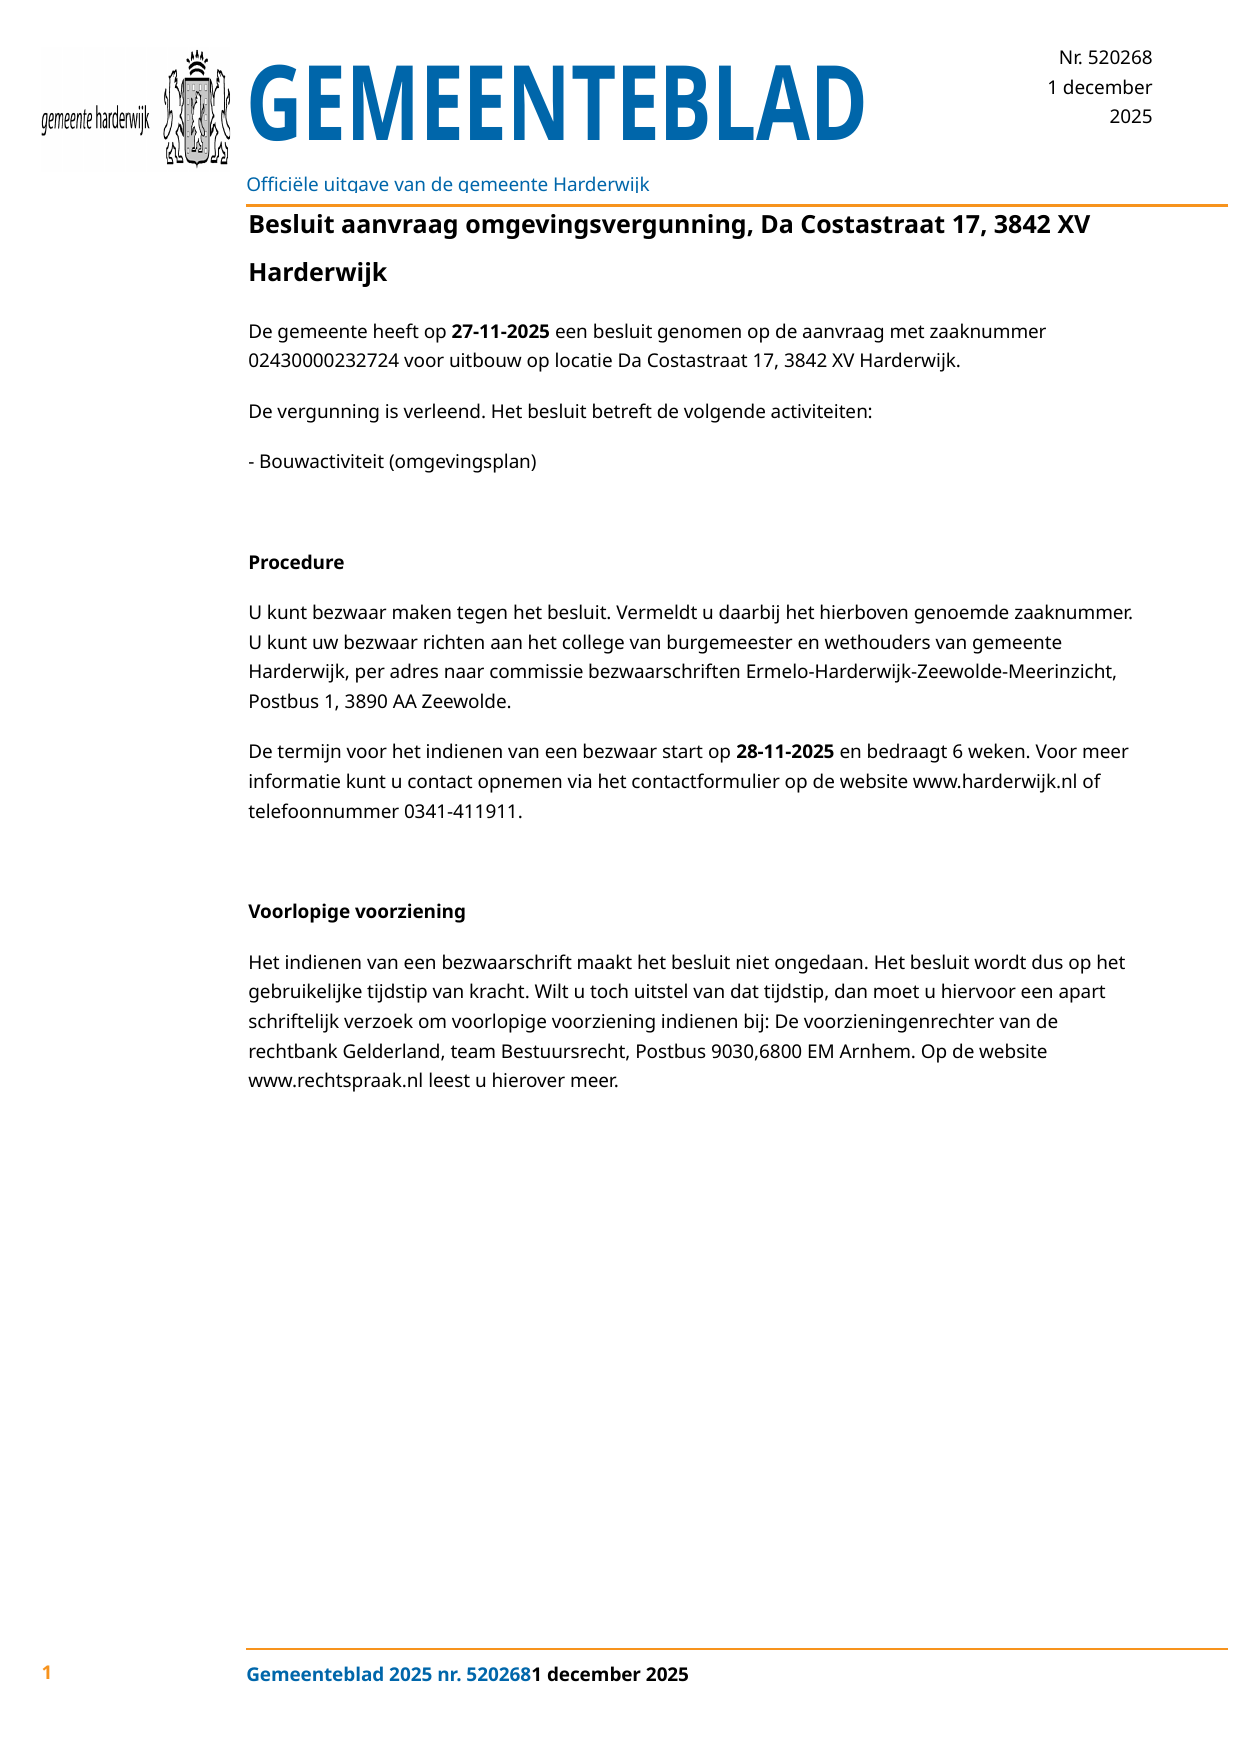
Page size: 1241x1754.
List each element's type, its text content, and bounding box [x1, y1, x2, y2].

text De termijn voor het indienen van een bezwaar start op 28-11-2025 en bedraagt 6 weken. Voor meer informatie kunt u contact opnemen via het contactformulier op de website www.harderwijk.nl of telefoonnummer 0341-411911. [248, 739, 1152, 824]
text De vergunning is verleend. Het besluit betreft de volgende activiteiten: [248, 398, 1152, 424]
text Het indienen van een bezwaarschrift maakt het besluit niet ongedaan. Het besluit wordt dus op het gebruikelijke tijdstip van kracht. Wilt u toch uitstel van dat tijdstip, dan moet u hiervoor een apart schriftelijk verzoek om voorlopige voorziening indienen bij: De voorzieningenrechter van de rechtbank Gelderland, team Bestuursrecht, Postbus 9030,6800 EM Arnhem. Op de website www.rechtspraak.nl leest u hierover meer. [248, 949, 1152, 1093]
picture [41, 47, 231, 172]
text Besluit aanvraag omgevingsvergunning, Da Costastraat 17, 3842 XV Harderwijk [248, 207, 1152, 288]
text U kunt bezwaar maken tegen het besluit. Vermeldt u daarbij het hierboven genoemde zaaknummer. U kunt uw bezwaar richten aan het college van burgemeester en wethouders van gemeente Harderwijk, per adres naar commissie bezwaarschriften Ermelo-Harderwijk-Zeewolde-Meerinzicht, Postbus 1, 3890 AA Zeewolde. [248, 599, 1152, 714]
text Procedure [248, 549, 1152, 575]
text - Bouwactiviteit (omgevingsplan) [248, 448, 1152, 474]
text Voorlopige voorziening [248, 899, 1152, 924]
text De gemeente heeft op 27-11-2025 een besluit genomen op de aanvraag met zaaknummer 02430000232724 voor uitbouw op locatie Da Costastraat 17, 3842 XV Harderwijk. [248, 318, 1152, 373]
